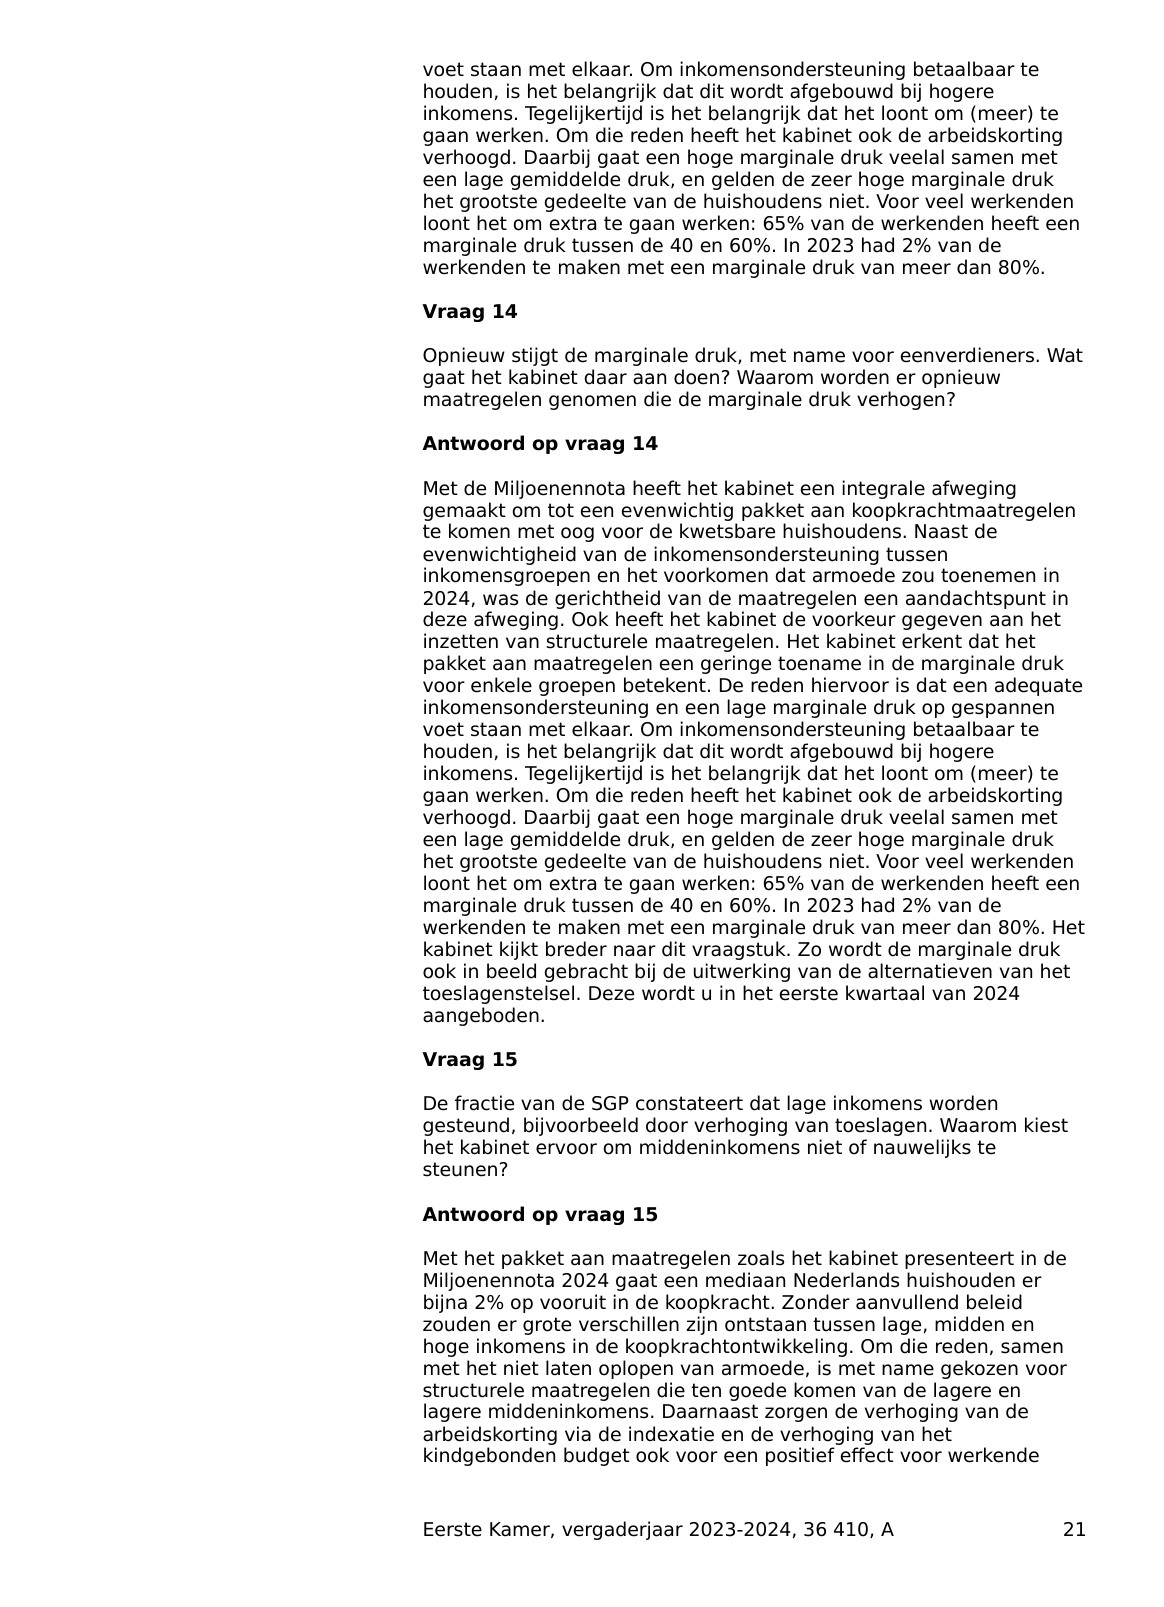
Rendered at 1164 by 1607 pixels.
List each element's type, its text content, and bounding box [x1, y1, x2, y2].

text voet staan met elkaar. Om inkomensondersteuning betaalbaar te houden, is het belangrijk dat dit wordt afgebouwd bij hogere inkomens. Tegelijkertijd is het belangrijk dat het loont om (meer) te gaan werken. Om die reden heeft het kabinet ook de arbeidskorting verhoogd. Daarbij gaat een hoge marginale druk veelal samen met een lage gemiddelde druk, en gelden de zeer hoge marginale druk het grootste gedeelte van de huishoudens niet. Voor veel werkenden loont het om extra te gaan werken: 65% van de werkenden heeft een marginale druk tussen de 40 en 60%. In 2023 had 2% van de werkenden te maken met een marginale druk van meer dan 80%. [422, 59, 1087, 279]
text Met het pakket aan maatregelen zoals het kabinet presenteert in de Miljoenennota 2024 gaat een mediaan Nederlands huishouden er bijna 2% op vooruit in de koopkracht. Zonder aanvullend beleid zouden er grote verschillen zijn ontstaan tussen lage, midden en hoge inkomens in de koopkrachtontwikkeling. Om die reden, samen met het niet laten oplopen van armoede, is met name gekozen voor structurele maatregelen die ten goede komen van de lagere en lagere middeninkomens. Daarnaast zorgen de verhoging van de arbeidskorting via de indexatie en de verhoging van het kindgebonden budget ook voor een positief effect voor werkende [422, 1248, 1087, 1467]
text Opnieuw stijgt de marginale druk, met name voor eenverdieners. Wat gaat het kabinet daar aan doen? Waarom worden er opnieuw maatregelen genomen die de marginale druk verhogen? [422, 345, 1087, 411]
text De fractie van de SGP constateert dat lage inkomens worden gesteund, bijvoorbeeld door verhoging van toeslagen. Waarom kiest het kabinet ervoor om middeninkomens niet of nauwelijks te steunen? [422, 1093, 1087, 1181]
text Met de Miljoenennota heeft het kabinet een integrale afweging gemaakt om tot een evenwichtig pakket aan koopkrachtmaatregelen te komen met oog voor de kwetsbare huishoudens. Naast de evenwichtigheid van de inkomensondersteuning tussen inkomensgroepen en het voorkomen dat armoede zou toenemen in 2024, was de gerichtheid van de maatregelen een aandachtspunt in deze afweging. Ook heeft het kabinet de voorkeur gegeven aan het inzetten van structurele maatregelen. Het kabinet erkent dat het pakket aan maatregelen een geringe toename in de marginale druk voor enkele groepen betekent. De reden hiervoor is dat een adequate inkomensondersteuning en een lage marginale druk op gespannen voet staan met elkaar. Om inkomensondersteuning betaalbaar te houden, is het belangrijk dat dit wordt afgebouwd bij hogere inkomens. Tegelijkertijd is het belangrijk dat het loont om (meer) te gaan werken. Om die reden heeft het kabinet ook de arbeidskorting verhoogd. Daarbij gaat een hoge marginale druk veelal samen met een lage gemiddelde druk, en gelden de zeer hoge marginale druk het grootste gedeelte van de huishoudens niet. Voor veel werkenden loont het om extra te gaan werken: 65% van de werkenden heeft een marginale druk tussen de 40 en 60%. In 2023 had 2% van de werkenden te maken met een marginale druk van meer dan 80%. Het kabinet kijkt breder naar dit vraagstuk. Zo wordt de marginale druk ook in beeld gebracht bij de uitwerking van de alternatieven van het toeslagenstelsel. Deze wordt u in het eerste kwartaal van 2024 aangeboden. [422, 477, 1087, 1027]
subtitle Antwoord op vraag 14 [422, 433, 1087, 455]
subtitle Vraag 15 [422, 1049, 1087, 1071]
subtitle Antwoord op vraag 15 [422, 1203, 1087, 1225]
subtitle Vraag 14 [422, 301, 1087, 323]
